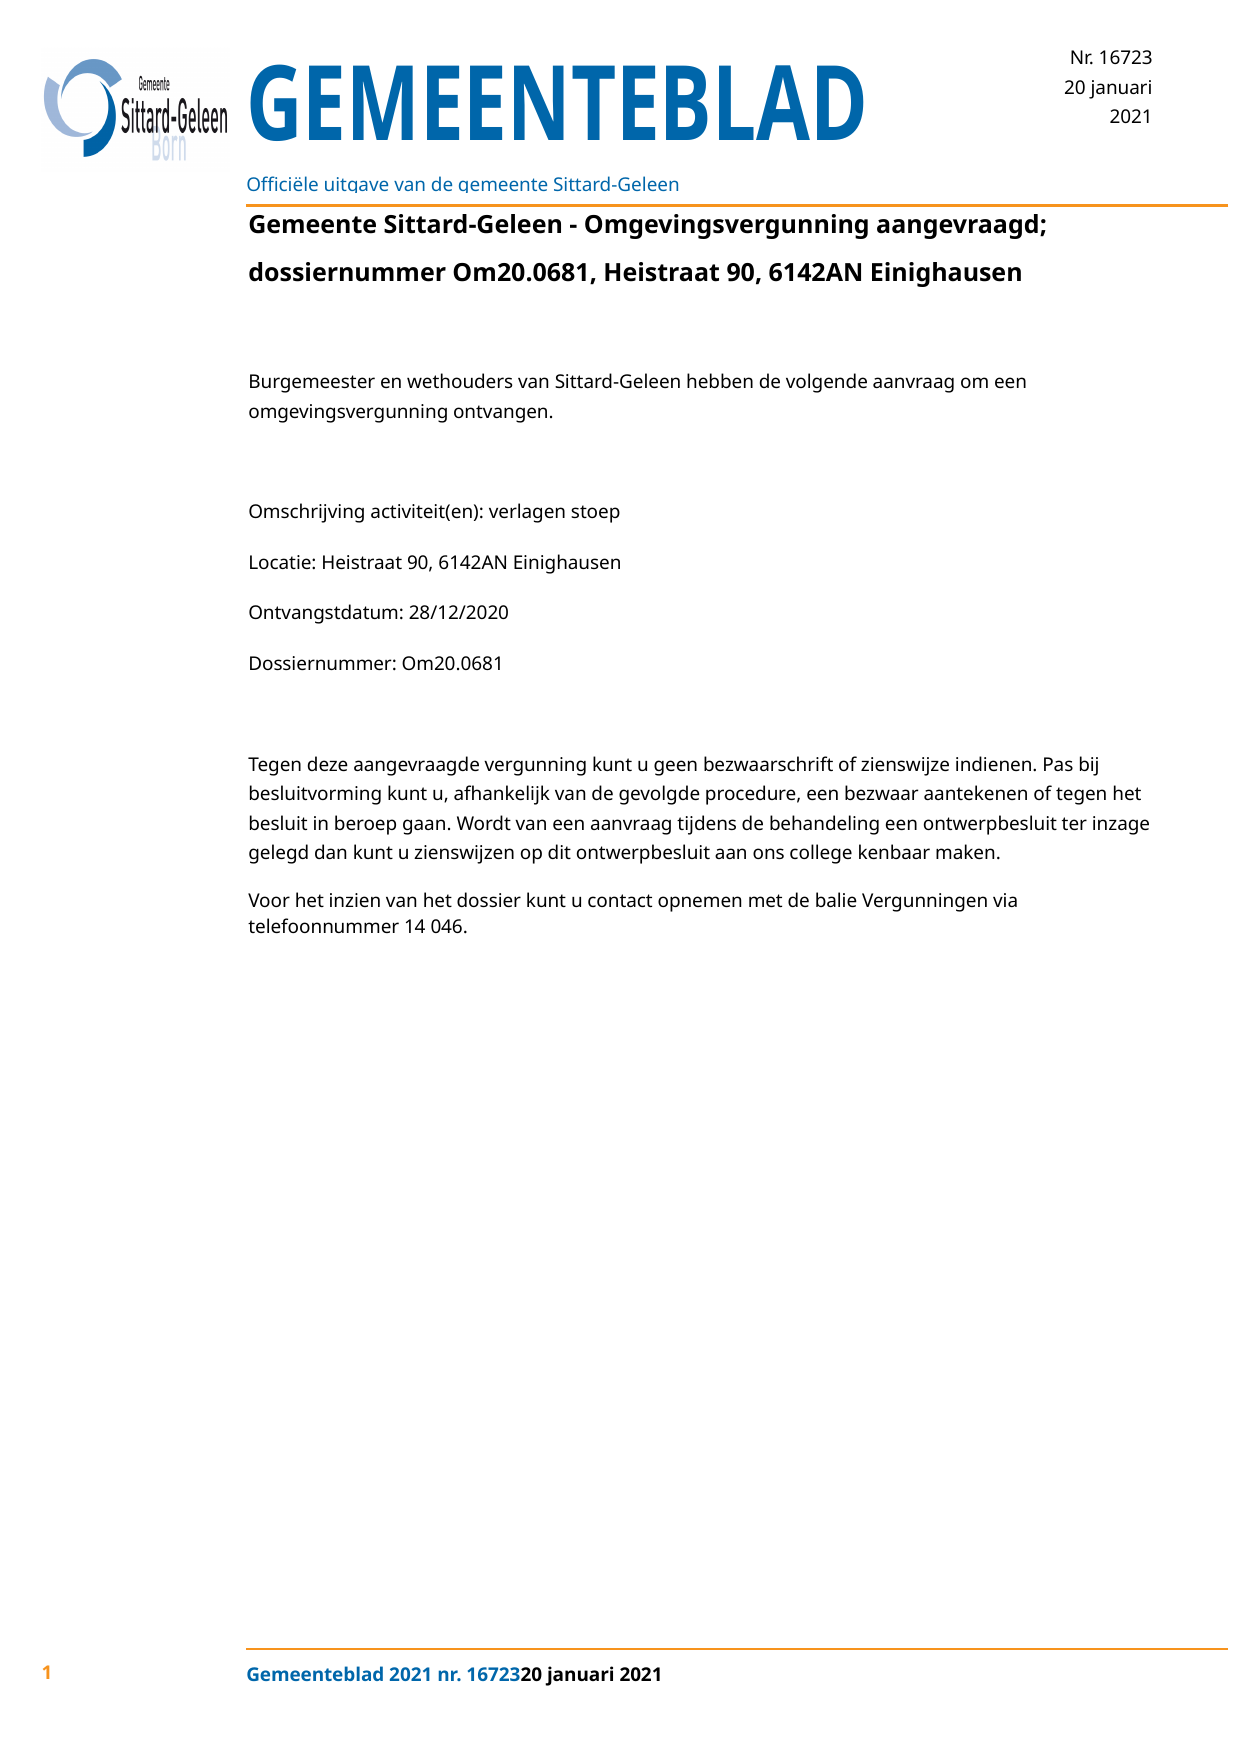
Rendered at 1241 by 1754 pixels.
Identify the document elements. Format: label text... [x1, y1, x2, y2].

text Gemeente Sittard-Geleen - Omgevingsvergunning aangevraagd; dossiernummer Om20.0681, Heistraat 90, 6142AN Einighausen [248, 207, 1152, 288]
picture [41, 47, 231, 172]
text Burgemeester en wethouders van Sittard-Geleen hebben de volgende aanvraag om een omgevingsvergunning ontvangen. [248, 368, 1152, 424]
text Voor het inzien van het dossier kunt u contact opnemen met de balie Vergunningen via telefoonnummer 14 046. [248, 887, 1152, 939]
text Tegen deze aangevraagde vergunning kunt u geen bezwaarschrift of zienswijze indienen. Pas bij besluitvorming kunt u, afhankelijk van de gevolgde procedure, een bezwaar aantekenen of tegen het besluit in beroep gaan. Wordt van een aanvraag tijdens de behandeling een ontwerpbesluit ter inzage gelegd dan kunt u zienswijzen op dit ontwerpbesluit aan ons college kenbaar maken. [248, 751, 1152, 865]
text Omschrijving activiteit(en): verlagen stoep [248, 499, 1152, 524]
text Ontvangstdatum: 28/12/2020 [248, 599, 1152, 625]
text Locatie: Heistraat 90, 6142AN Einighausen [248, 549, 1152, 575]
text Dossiernummer: Om20.0681 [248, 650, 1152, 676]
